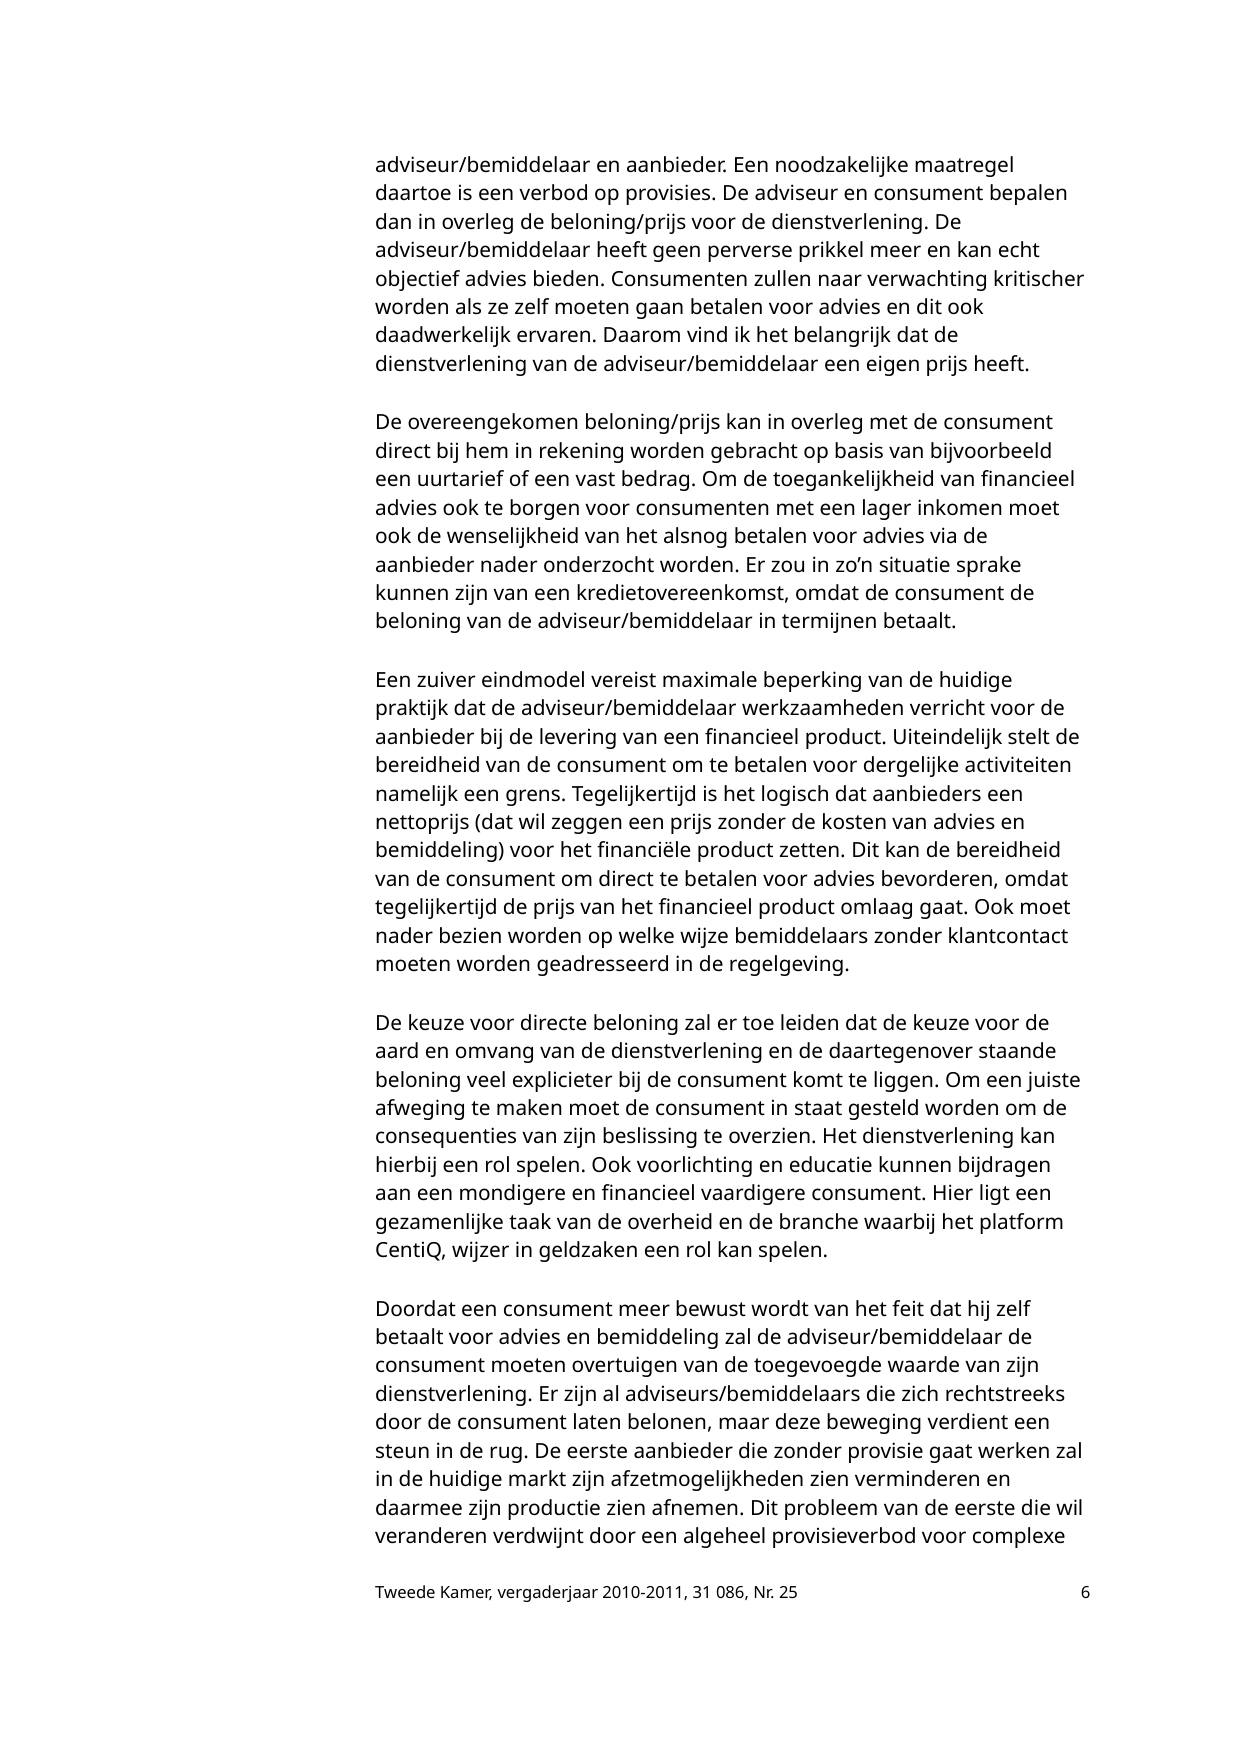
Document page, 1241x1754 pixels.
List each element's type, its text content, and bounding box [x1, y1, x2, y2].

text Doordat een consument meer bewust wordt van het feit dat hij zelf betaalt voor advies en bemiddeling zal de adviseur/bemiddelaar de consument moeten overtuigen van de toegevoegde waarde van zijn dienstverlening. Er zijn al adviseurs/bemiddelaars die zich rechtstreeks door de consument laten belonen, maar deze beweging verdient een steun in de rug. De eerste aanbieder die zonder provisie gaat werken zal in de huidige markt zijn afzetmogelijkheden zien verminderen en daarmee zijn productie zien afnemen. Dit probleem van de eerste die wil veranderen verdwijnt door een algeheel provisieverbod voor complexe [375, 1294, 1090, 1550]
text Een zuiver eindmodel vereist maximale beperking van de huidige praktijk dat de adviseur/bemiddelaar werkzaamheden verricht voor de aanbieder bij de levering van een financieel product. Uiteindelijk stelt de bereidheid van de consument om te betalen voor dergelijke activiteiten namelijk een grens. Tegelijkertijd is het logisch dat aanbieders een nettoprijs (dat wil zeggen een prijs zonder de kosten van advies en bemiddeling) voor het financiële product zetten. Dit kan de bereidheid van de consument om direct te betalen voor advies bevorderen, omdat tegelijkertijd de prijs van het financieel product omlaag gaat. Ook moet nader bezien worden op welke wijze bemiddelaars zonder klantcontact moeten worden geadresseerd in de regelgeving. [375, 665, 1090, 978]
text De keuze voor directe beloning zal er toe leiden dat de keuze voor de aard en omvang van de dienstverlening en de daartegenover staande beloning veel explicieter bij de consument komt te liggen. Om een juiste afweging te maken moet de consument in staat gesteld worden om de consequenties van zijn beslissing te overzien. Het dienstverlening kan hierbij een rol spelen. Ook voorlichting en educatie kunnen bijdragen aan een mondigere en financieel vaardigere consument. Hier ligt een gezamenlijke taak van de overheid en de branche waarbij het platform CentiQ, wijzer in geldzaken een rol kan spelen. [375, 1008, 1090, 1264]
text De overeengekomen beloning/prijs kan in overleg met de consument direct bij hem in rekening worden gebracht op basis van bijvoorbeeld een uurtarief of een vast bedrag. Om de toegankelijkheid van financieel advies ook te borgen voor consumenten met een lager inkomen moet ook de wenselijkheid van het alsnog betalen voor advies via de aanbieder nader onderzocht worden. Er zou in zo’n situatie sprake kunnen zijn van een kredietovereenkomst, omdat de consument de beloning van de adviseur/bemiddelaar in termijnen betaalt. [375, 407, 1090, 635]
text adviseur/bemiddelaar en aanbieder. Een noodzakelijke maatregel daartoe is een verbod op provisies. De adviseur en consument bepalen dan in overleg de beloning/prijs voor de dienstverlening. De adviseur/bemiddelaar heeft geen perverse prikkel meer en kan echt objectief advies bieden. Consumenten zullen naar verwachting kritischer worden als ze zelf moeten gaan betalen voor advies en dit ook daadwerkelijk ervaren. Daarom vind ik het belangrijk dat de dienstverlening van de adviseur/bemiddelaar een eigen prijs heeft. [375, 150, 1090, 377]
